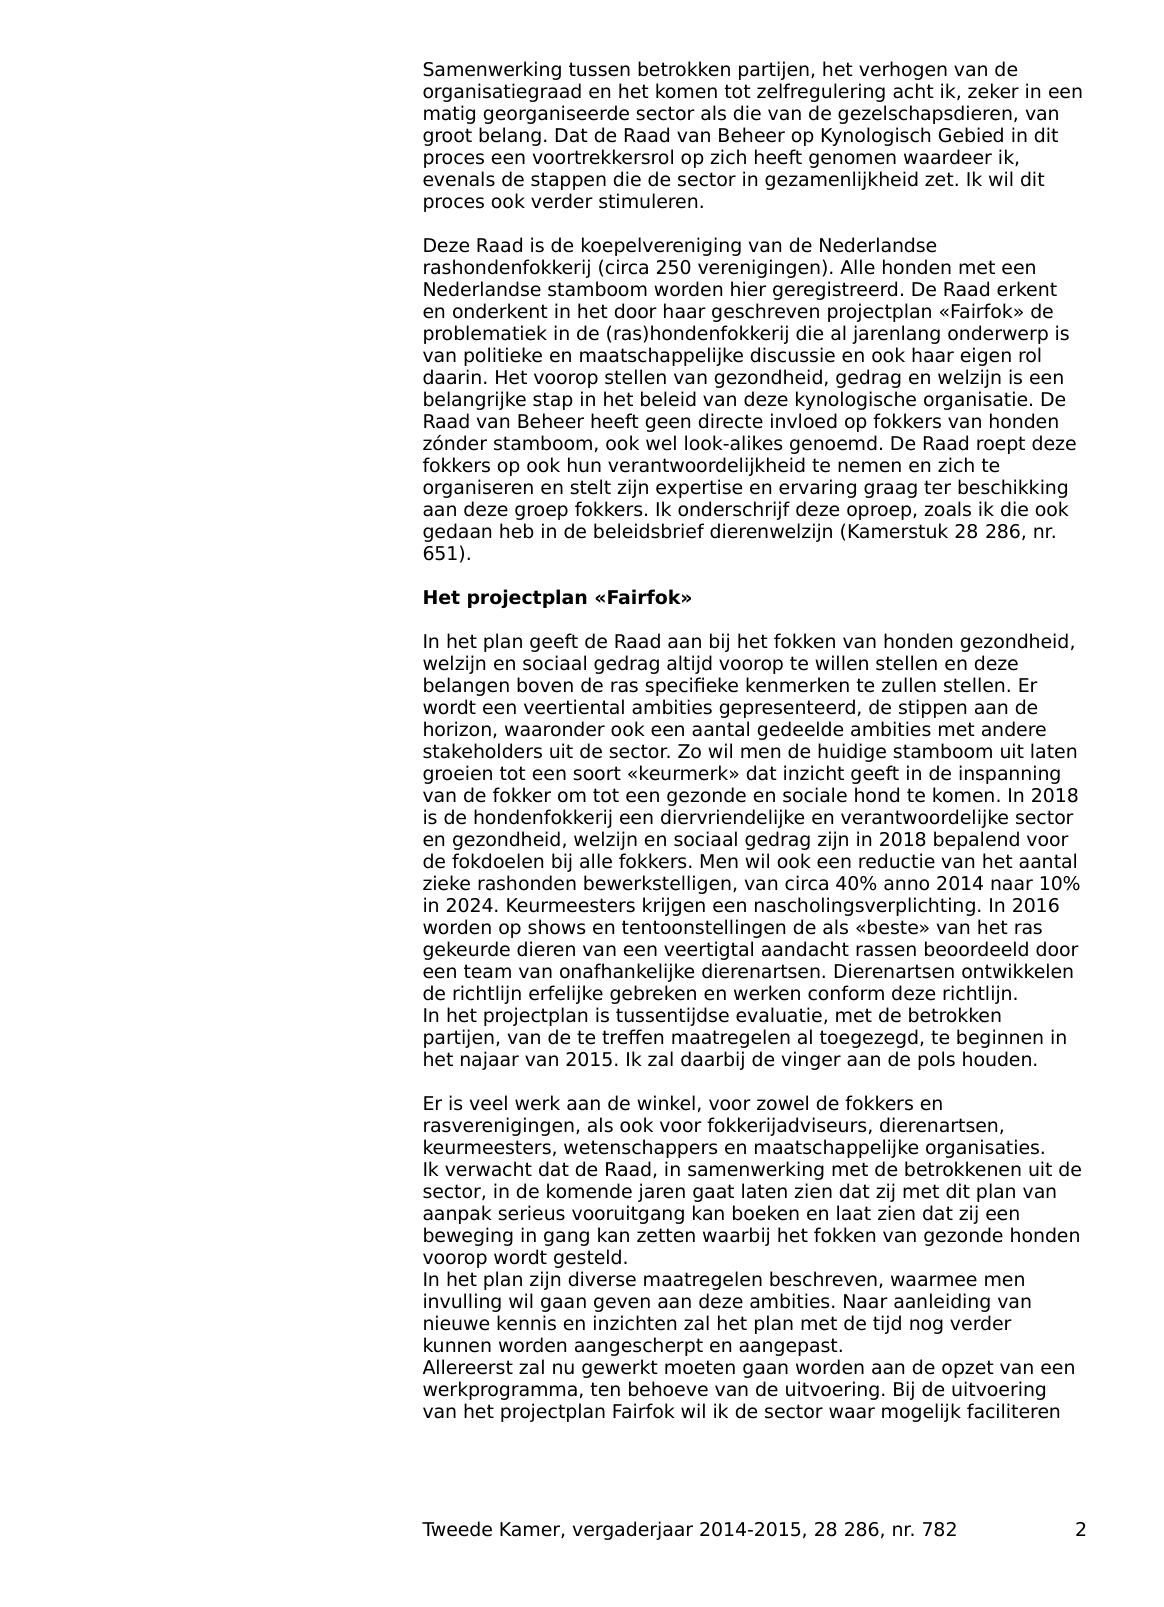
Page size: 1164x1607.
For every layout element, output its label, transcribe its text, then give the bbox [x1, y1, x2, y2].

text In het plan geeft de Raad aan bij het fokken van honden gezondheid, welzijn en sociaal gedrag altijd voorop te willen stellen en deze belangen boven de ras specifieke kenmerken te zullen stellen. Er wordt een veertiental ambities gepresenteerd, de stippen aan de horizon, waaronder ook een aantal gedeelde ambities met andere stakeholders uit de sector. Zo wil men de huidige stamboom uit laten groeien tot een soort «keurmerk» dat inzicht geeft in de inspanning van de fokker om tot een gezonde en sociale hond te komen. In 2018 is de hondenfokkerij een diervriendelijke en verantwoordelijke sector en gezondheid, welzijn en sociaal gedrag zijn in 2018 bepalend voor de fokdoelen bij alle fokkers. Men wil ook een reductie van het aantal zieke rashonden bewerkstelligen, van circa 40% anno 2014 naar 10% in 2024. Keurmeesters krijgen een nascholingsverplichting. In 2016 worden op shows en tentoonstellingen de als «beste» van het ras gekeurde dieren van een veertigtal aandacht rassen beoordeeld door een team van onafhankelijke dierenartsen. Dierenartsen ontwikkelen de richtlijn erfelijke gebreken en werken conform deze richtlijn. [422, 631, 1087, 1005]
text Deze Raad is de koepelvereniging van de Nederlandse rashondenfokkerij (circa 250 verenigingen). Alle honden met een Nederlandse stamboom worden hier geregistreerd. De Raad erkent en onderkent in het door haar geschreven projectplan «Fairfok» de problematiek in de (ras)hondenfokkerij die al jarenlang onderwerp is van politieke en maatschappelijke discussie en ook haar eigen rol daarin. Het voorop stellen van gezondheid, gedrag en welzijn is een belangrijke stap in het beleid van deze kynologische organisatie. De Raad van Beheer heeft geen directe invloed op fokkers van honden zónder stamboom, ook wel look-alikes genoemd. De Raad roept deze fokkers op ook hun verantwoordelijkheid te nemen en zich te organiseren en stelt zijn expertise en ervaring graag ter beschikking aan deze groep fokkers. Ik onderschrijf deze oproep, zoals ik die ook gedaan heb in de beleidsbrief dierenwelzijn (Kamerstuk 28 286, nr. 651). [422, 235, 1087, 565]
text Er is veel werk aan de winkel, voor zowel de fokkers en rasverenigingen, als ook voor fokkerijadviseurs, dierenartsen, keurmeesters, wetenschappers en maatschappelijke organisaties. [422, 1093, 1087, 1159]
text Allereerst zal nu gewerkt moeten gaan worden aan de opzet van een werkprogramma, ten behoeve van de uitvoering. Bij de uitvoering van het projectplan Fairfok wil ik de sector waar mogelijk faciliteren [422, 1357, 1087, 1423]
subtitle Het projectplan «Fairfok» [422, 587, 1087, 609]
text Samenwerking tussen betrokken partijen, het verhogen van de organisatiegraad en het komen tot zelfregulering acht ik, zeker in een matig georganiseerde sector als die van de gezelschapsdieren, van groot belang. Dat de Raad van Beheer op Kynologisch Gebied in dit proces een voortrekkersrol op zich heeft genomen waardeer ik, evenals de stappen die de sector in gezamenlijkheid zet. Ik wil dit proces ook verder stimuleren. [422, 59, 1087, 213]
text Ik verwacht dat de Raad, in samenwerking met de betrokkenen uit de sector, in de komende jaren gaat laten zien dat zij met dit plan van aanpak serieus vooruitgang kan boeken en laat zien dat zij een beweging in gang kan zetten waarbij het fokken van gezonde honden voorop wordt gesteld. [422, 1159, 1087, 1269]
text In het plan zijn diverse maatregelen beschreven, waarmee men invulling wil gaan geven aan deze ambities. Naar aanleiding van nieuwe kennis en inzichten zal het plan met de tijd nog verder kunnen worden aangescherpt en aangepast. [422, 1269, 1087, 1357]
text In het projectplan is tussentijdse evaluatie, met de betrokken partijen, van de te treffen maatregelen al toegezegd, te beginnen in het najaar van 2015. Ik zal daarbij de vinger aan de pols houden. [422, 1005, 1087, 1071]
